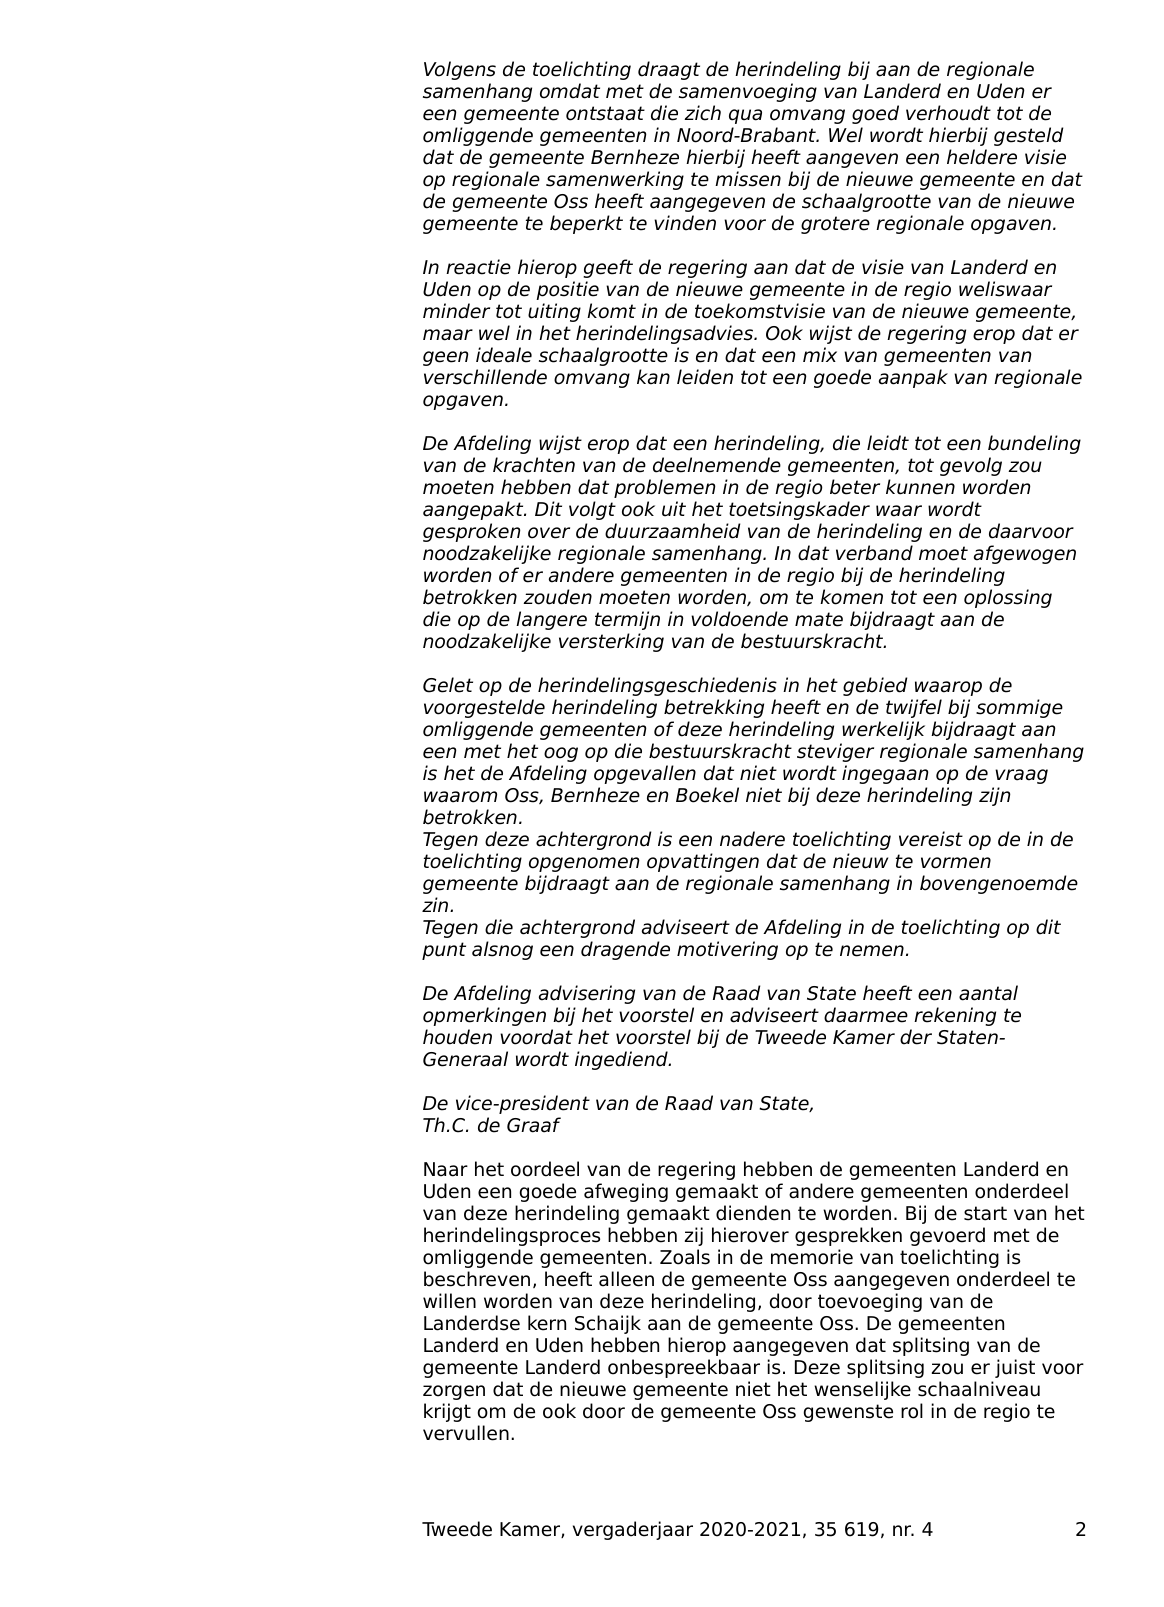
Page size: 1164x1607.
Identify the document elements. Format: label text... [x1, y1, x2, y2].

text In reactie hierop geeft de regering aan dat de visie van Landerd en Uden op de positie van de nieuwe gemeente in de regio weliswaar minder tot uiting komt in de toekomstvisie van de nieuwe gemeente, maar wel in het herindelingsadvies. Ook wijst de regering erop dat er geen ideale schaalgrootte is en dat een mix van gemeenten van verschillende omvang kan leiden tot een goede aanpak van regionale opgaven. [422, 257, 1087, 411]
text Tegen deze achtergrond is een nadere toelichting vereist op de in de toelichting opgenomen opvattingen dat de nieuw te vormen gemeente bijdraagt aan de regionale samenhang in bovengenoemde zin. [422, 829, 1087, 917]
text Th.C. de Graaf [422, 1115, 1087, 1137]
text Gelet op de herindelingsgeschiedenis in het gebied waarop de voorgestelde herindeling betrekking heeft en de twijfel bij sommige omliggende gemeenten of deze herindeling werkelijk bijdraagt aan een met het oog op die bestuurskracht steviger regionale samenhang is het de Afdeling opgevallen dat niet wordt ingegaan op de vraag waarom Oss, Bernheze en Boekel niet bij deze herindeling zijn betrokken. [422, 675, 1087, 829]
text De vice-president van de Raad van State, [422, 1093, 1087, 1115]
text De Afdeling wijst erop dat een herindeling, die leidt tot een bundeling van de krachten van de deelnemende gemeenten, tot gevolg zou moeten hebben dat problemen in de regio beter kunnen worden aangepakt. Dit volgt ook uit het toetsingskader waar wordt gesproken over de duurzaamheid van de herindeling en de daarvoor noodzakelijke regionale samenhang. In dat verband moet afgewogen worden of er andere gemeenten in de regio bij de herindeling betrokken zouden moeten worden, om te komen tot een oplossing die op de langere termijn in voldoende mate bijdraagt aan de noodzakelijke versterking van de bestuurskracht. [422, 433, 1087, 653]
text De Afdeling advisering van de Raad van State heeft een aantal opmerkingen bij het voorstel en adviseert daarmee rekening te houden voordat het voorstel bij de Tweede Kamer der Staten-Generaal wordt ingediend. [422, 983, 1087, 1071]
text Volgens de toelichting draagt de herindeling bij aan de regionale samenhang omdat met de samenvoeging van Landerd en Uden er een gemeente ontstaat die zich qua omvang goed verhoudt tot de omliggende gemeenten in Noord-Brabant. Wel wordt hierbij gesteld dat de gemeente Bernheze hierbij heeft aangeven een heldere visie op regionale samenwerking te missen bij de nieuwe gemeente en dat de gemeente Oss heeft aangegeven de schaalgrootte van de nieuwe gemeente te beperkt te vinden voor de grotere regionale opgaven. [422, 59, 1087, 235]
text Tegen die achtergrond adviseert de Afdeling in de toelichting op dit punt alsnog een dragende motivering op te nemen. [422, 917, 1087, 961]
text Naar het oordeel van de regering hebben de gemeenten Landerd en Uden een goede afweging gemaakt of andere gemeenten onderdeel van deze herindeling gemaakt dienden te worden. Bij de start van het herindelingsproces hebben zij hierover gesprekken gevoerd met de omliggende gemeenten. Zoals in de memorie van toelichting is beschreven, heeft alleen de gemeente Oss aangegeven onderdeel te willen worden van deze herindeling, door toevoeging van de Landerdse kern Schaijk aan de gemeente Oss. De gemeenten Landerd en Uden hebben hierop aangegeven dat splitsing van de gemeente Landerd onbespreekbaar is. Deze splitsing zou er juist voor zorgen dat de nieuwe gemeente niet het wenselijke schaalniveau krijgt om de ook door de gemeente Oss gewenste rol in de regio te vervullen. [422, 1159, 1087, 1445]
